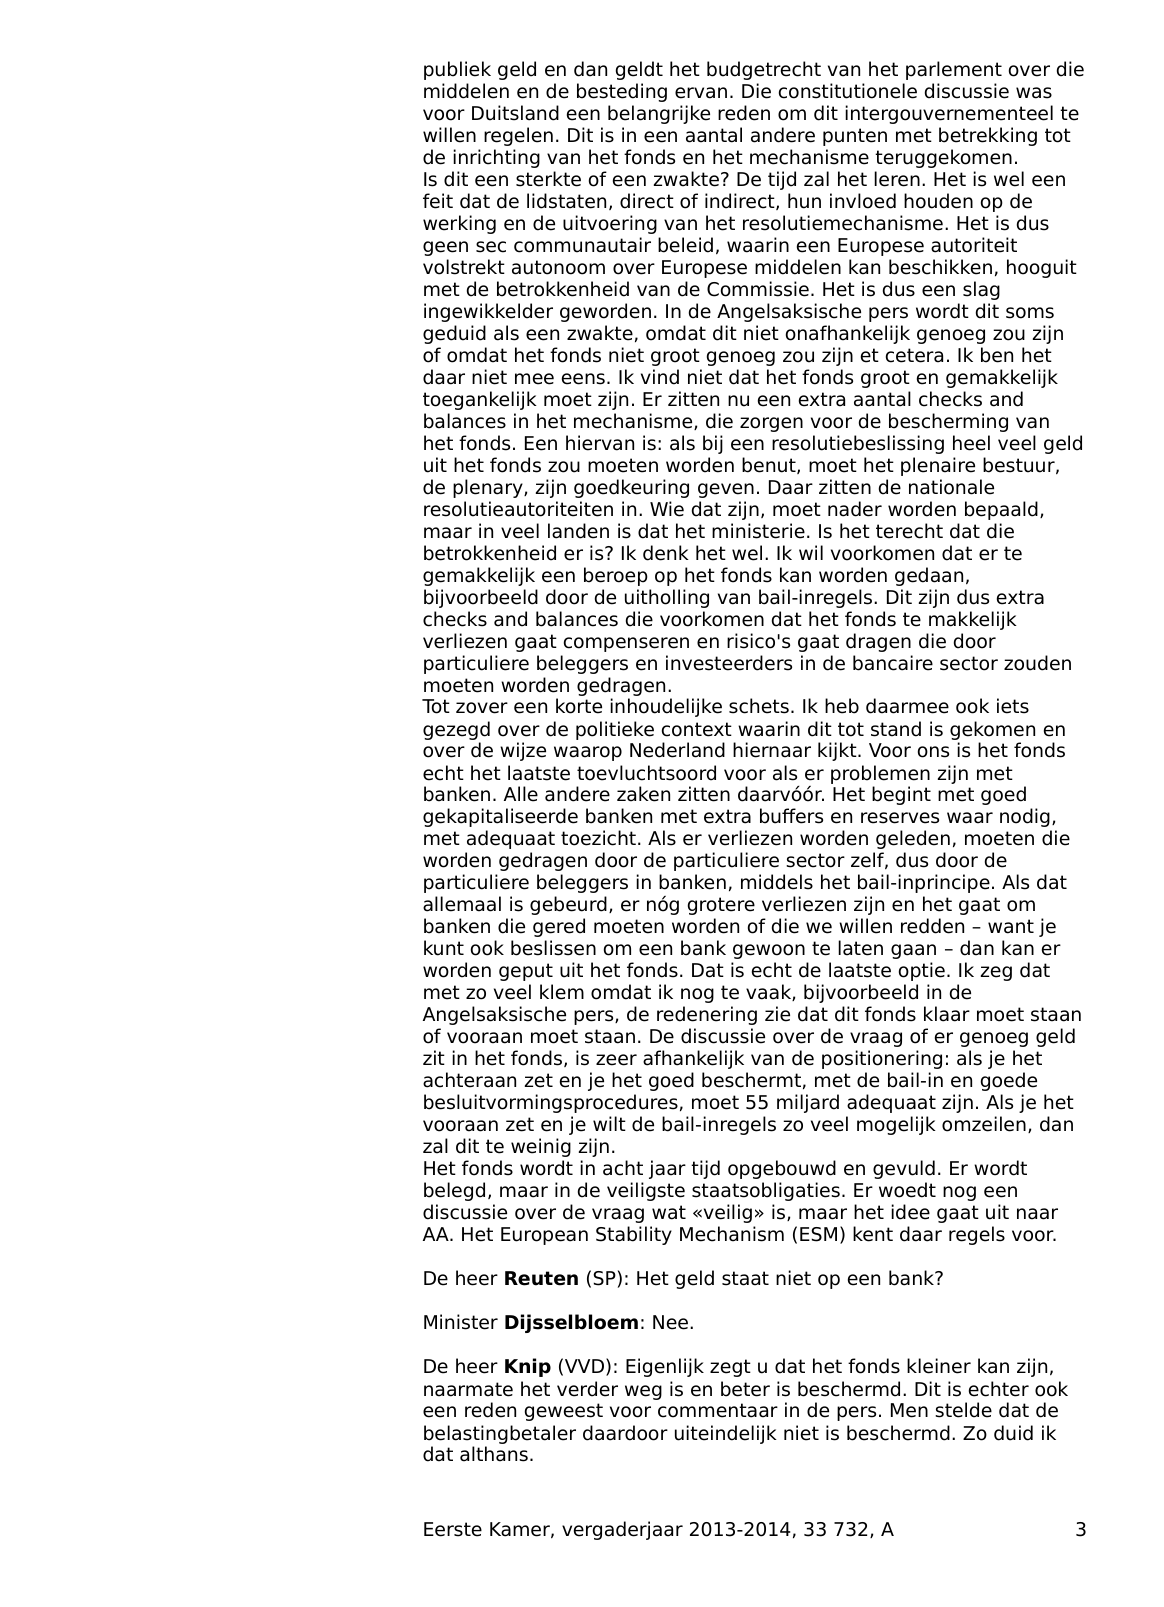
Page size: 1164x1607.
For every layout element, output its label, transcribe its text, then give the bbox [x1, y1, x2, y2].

text Minister Dijsselbloem: Nee. [422, 1312, 1087, 1334]
text Is dit een sterkte of een zwakte? De tijd zal het leren. Het is wel een feit dat de lidstaten, direct of indirect, hun invloed houden op de werking en de uitvoering van het resolutiemechanisme. Het is dus geen sec communautair beleid, waarin een Europese autoriteit volstrekt autonoom over Europese middelen kan beschikken, hooguit met de betrokkenheid van de Commissie. Het is dus een slag ingewikkelder geworden. In de Angelsaksische pers wordt dit soms geduid als een zwakte, omdat dit niet onafhankelijk genoeg zou zijn of omdat het fonds niet groot genoeg zou zijn et cetera. Ik ben het daar niet mee eens. Ik vind niet dat het fonds groot en gemakkelijk toegankelijk moet zijn. Er zitten nu een extra aantal checks and balances in het mechanisme, die zorgen voor de bescherming van het fonds. Een hiervan is: als bij een resolutiebeslissing heel veel geld uit het fonds zou moeten worden benut, moet het plenaire bestuur, de plenary, zijn goedkeuring geven. Daar zitten de nationale resolutieautoriteiten in. Wie dat zijn, moet nader worden bepaald, maar in veel landen is dat het ministerie. Is het terecht dat die betrokkenheid er is? Ik denk het wel. Ik wil voorkomen dat er te gemakkelijk een beroep op het fonds kan worden gedaan, bijvoorbeeld door de uitholling van bail-inregels. Dit zijn dus extra checks and balances die voorkomen dat het fonds te makkelijk verliezen gaat compenseren en risico's gaat dragen die door particuliere beleggers en investeerders in de bancaire sector zouden moeten worden gedragen. [422, 169, 1087, 696]
text Het fonds wordt in acht jaar tijd opgebouwd en gevuld. Er wordt belegd, maar in de veiligste staatsobligaties. Er woedt nog een discussie over de vraag wat «veilig» is, maar het idee gaat uit naar AA. Het European Stability Mechanism (ESM) kent daar regels voor. [422, 1158, 1087, 1246]
text De heer Reuten (SP): Het geld staat niet op een bank? [422, 1268, 1087, 1290]
text Tot zover een korte inhoudelijke schets. Ik heb daarmee ook iets gezegd over de politieke context waarin dit tot stand is gekomen en over de wijze waarop Nederland hiernaar kijkt. Voor ons is het fonds echt het laatste toevluchtsoord voor als er problemen zijn met banken. Alle andere zaken zitten daarvóór. Het begint met goed gekapitaliseerde banken met extra buffers en reserves waar nodig, met adequaat toezicht. Als er verliezen worden geleden, moeten die worden gedragen door de particuliere sector zelf, dus door de particuliere beleggers in banken, middels het bail-inprincipe. Als dat allemaal is gebeurd, er nóg grotere verliezen zijn en het gaat om banken die gered moeten worden of die we willen redden – want je kunt ook beslissen om een bank gewoon te laten gaan – dan kan er worden geput uit het fonds. Dat is echt de laatste optie. Ik zeg dat met zo veel klem omdat ik nog te vaak, bijvoorbeeld in de Angelsaksische pers, de redenering zie dat dit fonds klaar moet staan of vooraan moet staan. De discussie over de vraag of er genoeg geld zit in het fonds, is zeer afhankelijk van de positionering: als je het achteraan zet en je het goed beschermt, met de bail-in en goede besluitvormingsprocedures, moet 55 miljard adequaat zijn. Als je het vooraan zet en je wilt de bail-inregels zo veel mogelijk omzeilen, dan zal dit te weinig zijn. [422, 696, 1087, 1158]
text publiek geld en dan geldt het budgetrecht van het parlement over die middelen en de besteding ervan. Die constitutionele discussie was voor Duitsland een belangrijke reden om dit intergouvernementeel te willen regelen. Dit is in een aantal andere punten met betrekking tot de inrichting van het fonds en het mechanisme teruggekomen. [422, 59, 1087, 169]
text De heer Knip (VVD): Eigenlijk zegt u dat het fonds kleiner kan zijn, naarmate het verder weg is en beter is beschermd. Dit is echter ook een reden geweest voor commentaar in de pers. Men stelde dat de belastingbetaler daardoor uiteindelijk niet is beschermd. Zo duid ik dat althans. [422, 1356, 1087, 1466]
